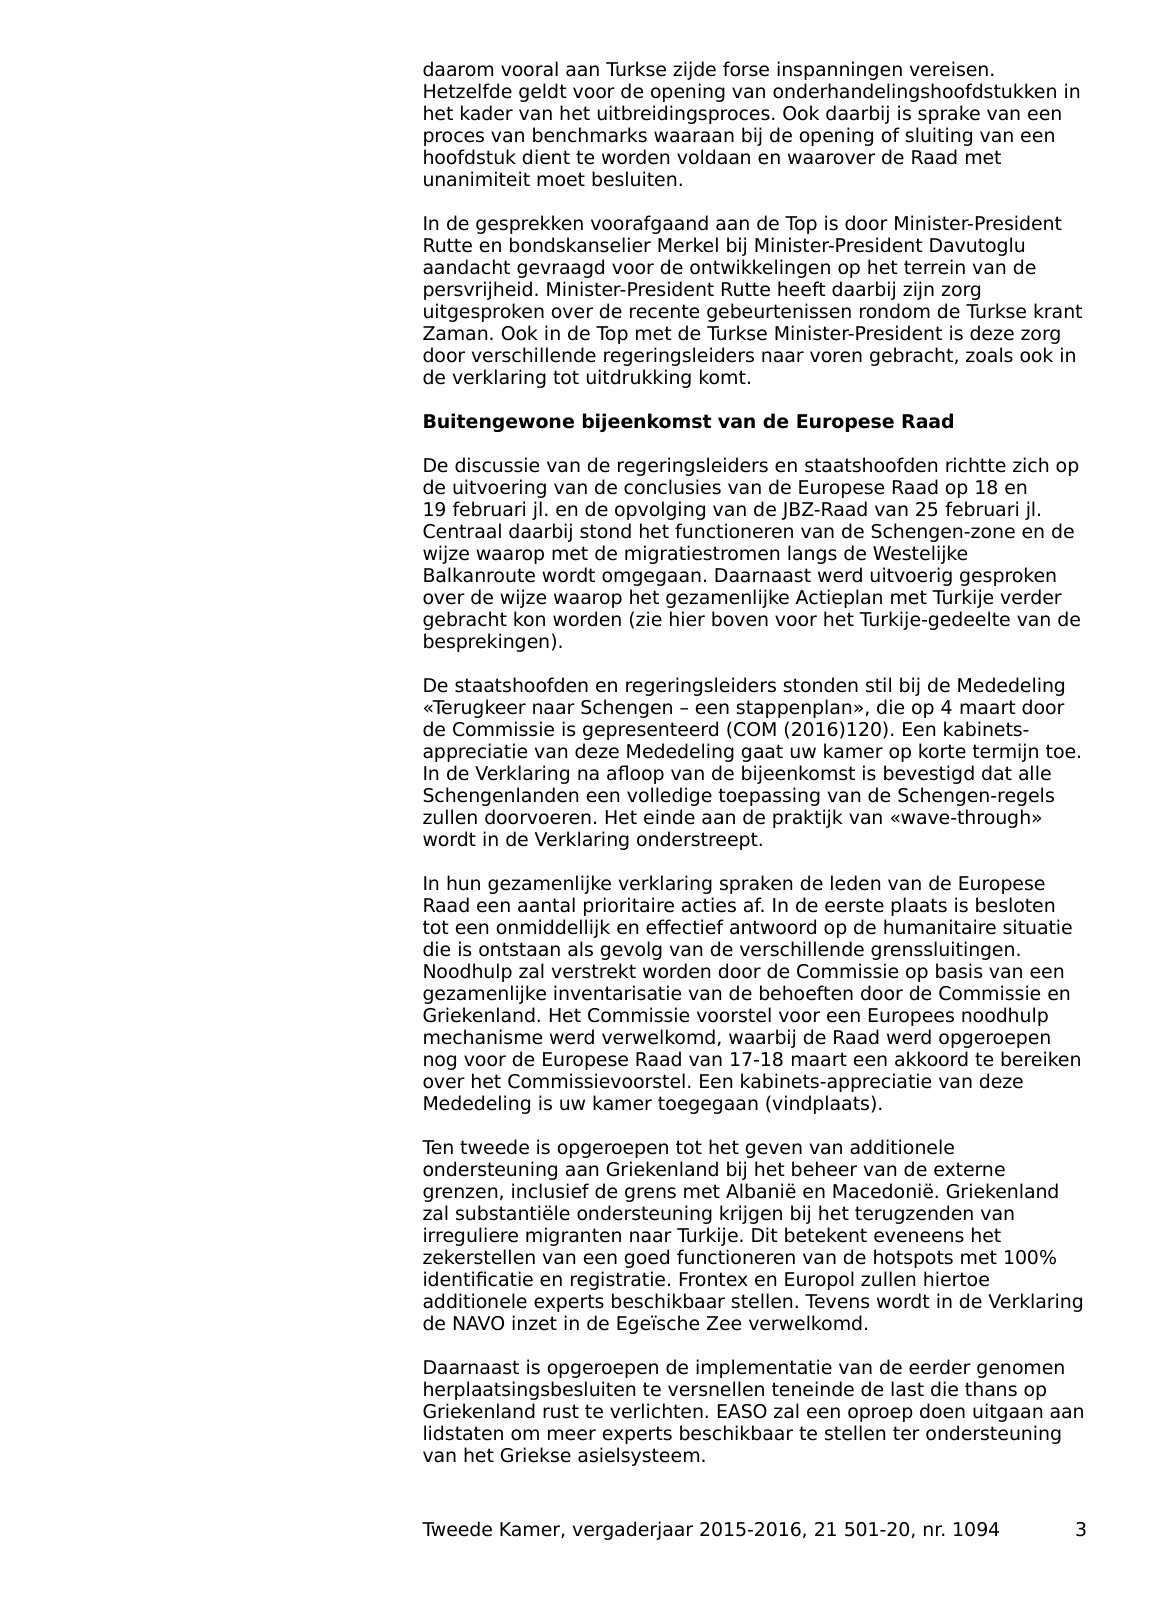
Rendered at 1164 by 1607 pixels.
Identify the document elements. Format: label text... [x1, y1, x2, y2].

text De staatshoofden en regeringsleiders stonden stil bij de Mededeling «Terugkeer naar Schengen – een stappenplan», die op 4 maart door de Commissie is gepresenteerd (COM (2016)120). Een kabinets-appreciatie van deze Mededeling gaat uw kamer op korte termijn toe. In de Verklaring na afloop van de bijeenkomst is bevestigd dat alle Schengenlanden een volledige toepassing van de Schengen-regels zullen doorvoeren. Het einde aan de praktijk van «wave-through» wordt in de Verklaring onderstreept. [422, 675, 1087, 851]
text In de gesprekken voorafgaand aan de Top is door Minister-President Rutte en bondskanselier Merkel bij Minister-President Davutoglu aandacht gevraagd voor de ontwikkelingen op het terrein van de persvrijheid. Minister-President Rutte heeft daarbij zijn zorg uitgesproken over de recente gebeurtenissen rondom de Turkse krant Zaman. Ook in de Top met de Turkse Minister-President is deze zorg door verschillende regeringsleiders naar voren gebracht, zoals ook in de verklaring tot uitdrukking komt. [422, 213, 1087, 389]
subtitle Buitengewone bijeenkomst van de Europese Raad [422, 411, 1087, 433]
text In hun gezamenlijke verklaring spraken de leden van de Europese Raad een aantal prioritaire acties af. In de eerste plaats is besloten tot een onmiddellijk en effectief antwoord op de humanitaire situatie die is ontstaan als gevolg van de verschillende grenssluitingen. Noodhulp zal verstrekt worden door de Commissie op basis van een gezamenlijke inventarisatie van de behoeften door de Commissie en Griekenland. Het Commissie voorstel voor een Europees noodhulp mechanisme werd verwelkomd, waarbij de Raad werd opgeroepen nog voor de Europese Raad van 17-18 maart een akkoord te bereiken over het Commissievoorstel. Een kabinets-appreciatie van deze Mededeling is uw kamer toegegaan (vindplaats). [422, 873, 1087, 1115]
text Ten tweede is opgeroepen tot het geven van additionele ondersteuning aan Griekenland bij het beheer van de externe grenzen, inclusief de grens met Albanië en Macedonië. Griekenland zal substantiële ondersteuning krijgen bij het terugzenden van irreguliere migranten naar Turkije. Dit betekent eveneens het zekerstellen van een goed functioneren van de hotspots met 100% identificatie en registratie. Frontex en Europol zullen hiertoe additionele experts beschikbaar stellen. Tevens wordt in de Verklaring de NAVO inzet in de Egeïsche Zee verwelkomd. [422, 1137, 1087, 1335]
text De discussie van de regeringsleiders en staatshoofden richtte zich op de uitvoering van de conclusies van de Europese Raad op 18 en 19 februari jl. en de opvolging van de JBZ-Raad van 25 februari jl. Centraal daarbij stond het functioneren van de Schengen-zone en de wijze waarop met de migratiestromen langs de Westelijke Balkanroute wordt omgegaan. Daarnaast werd uitvoerig gesproken over de wijze waarop het gezamenlijke Actieplan met Turkije verder gebracht kon worden (zie hier boven voor het Turkije-gedeelte van de besprekingen). [422, 455, 1087, 653]
text Daarnaast is opgeroepen de implementatie van de eerder genomen herplaatsingsbesluiten te versnellen teneinde de last die thans op Griekenland rust te verlichten. EASO zal een oproep doen uitgaan aan lidstaten om meer experts beschikbaar te stellen ter ondersteuning van het Griekse asielsysteem. [422, 1357, 1087, 1467]
text daarom vooral aan Turkse zijde forse inspanningen vereisen. Hetzelfde geldt voor de opening van onderhandelingshoofdstukken in het kader van het uitbreidingsproces. Ook daarbij is sprake van een proces van benchmarks waaraan bij de opening of sluiting van een hoofdstuk dient te worden voldaan en waarover de Raad met unanimiteit moet besluiten. [422, 59, 1087, 191]
